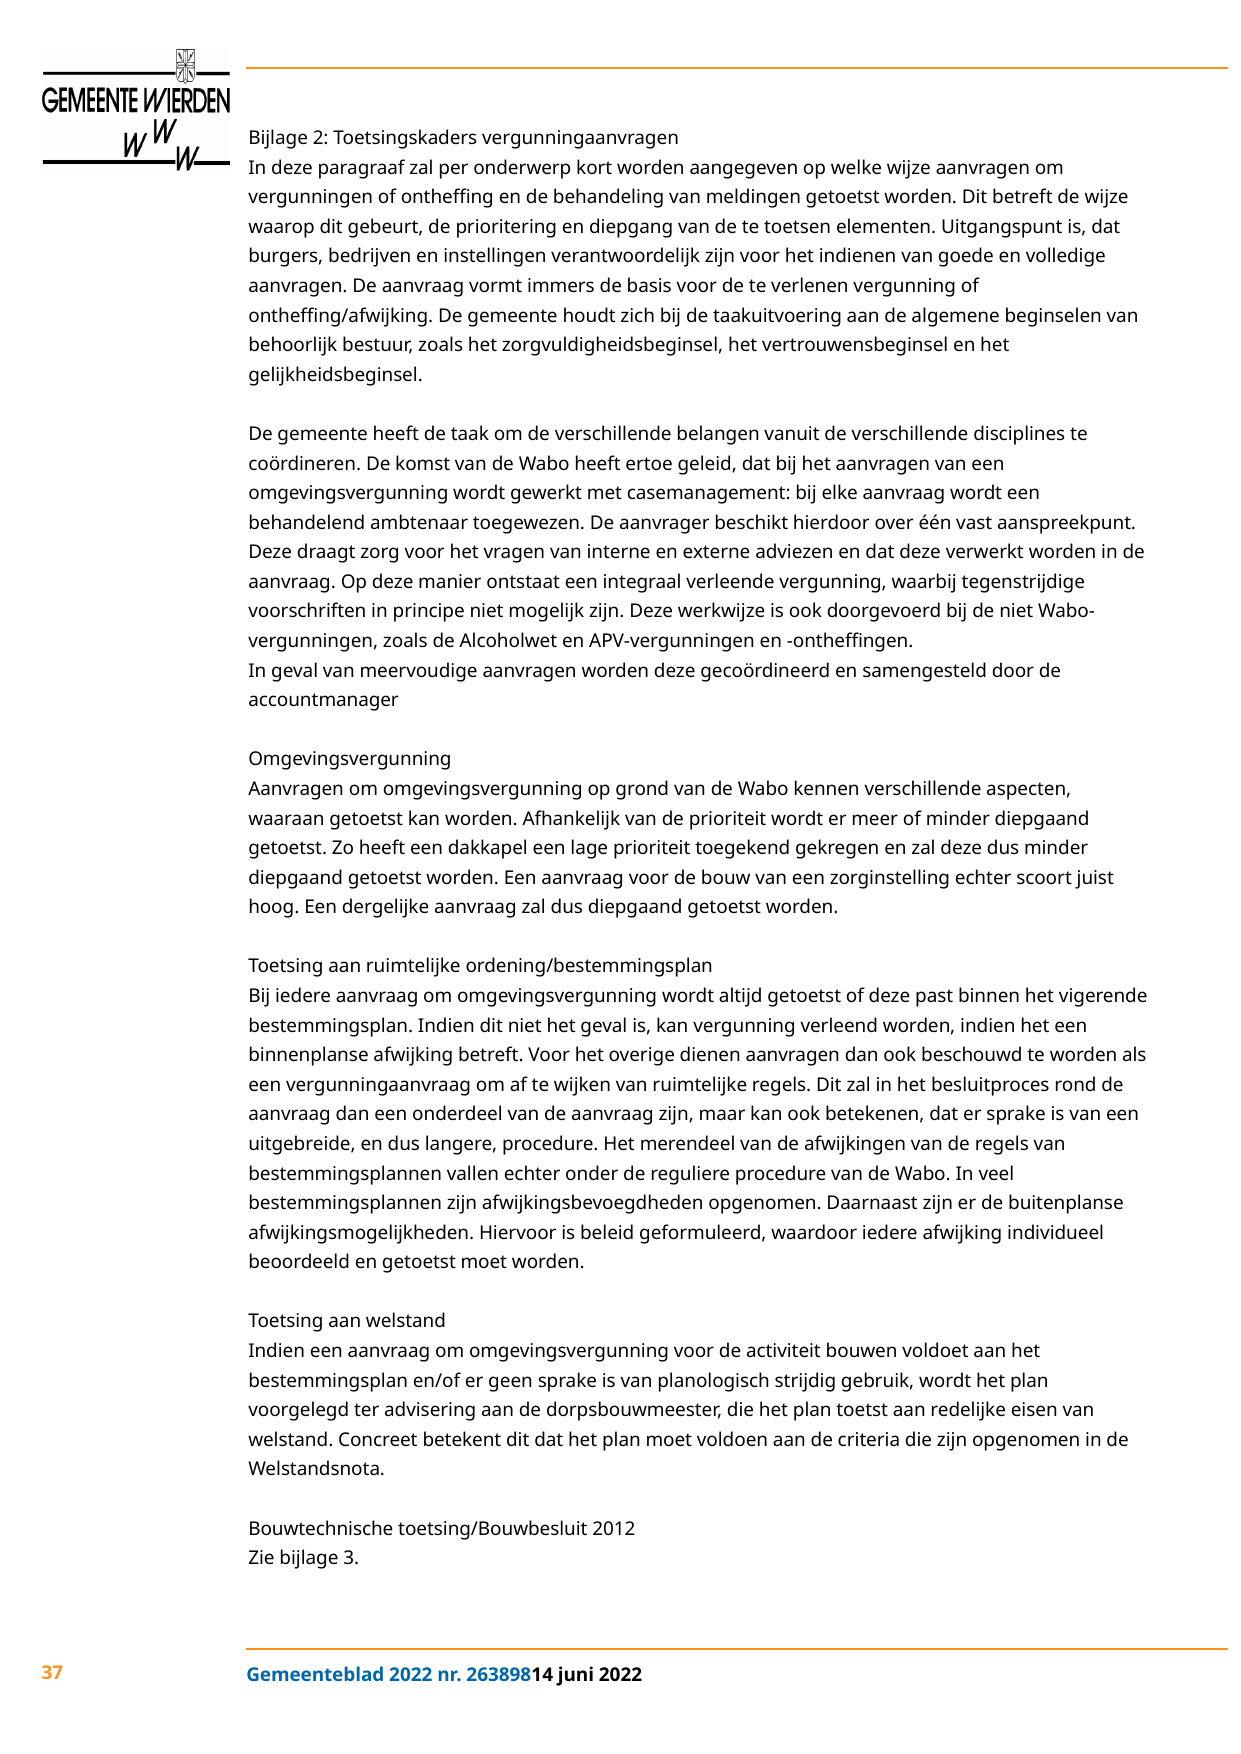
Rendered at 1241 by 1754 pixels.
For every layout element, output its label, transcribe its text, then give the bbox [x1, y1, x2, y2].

picture [41, 47, 231, 172]
text Zie bijlage 3. [248, 1544, 1152, 1570]
text Toetsing aan ruimtelijke ordening/bestemmingsplan [248, 953, 1152, 978]
text In geval van meervoudige aanvragen worden deze gecoördineerd en samengesteld door de accountmanager [248, 657, 1152, 712]
text Omgevingsvergunning [248, 746, 1152, 771]
text Bouwtechnische toetsing/Bouwbesluit 2012 [248, 1515, 1152, 1541]
text In deze paragraaf zal per onderwerp kort worden aangegeven op welke wijze aanvragen om vergunningen of ontheffing en de behandeling van meldingen getoetst worden. Dit betreft de wijze waarop dit gebeurt, de prioritering en diepgang van de te toetsen elementen. Uitgangspunt is, dat burgers, bedrijven en instellingen verantwoordelijk zijn voor het indienen van goede en volledige aanvragen. De aanvraag vormt immers de basis voor de te verlenen vergunning of ontheffing/afwijking. De gemeente houdt zich bij de taakuitvoering aan de algemene beginselen van behoorlijk bestuur, zoals het zorgvuldigheidsbeginsel, het vertrouwensbeginsel en het gelijkheidsbeginsel. [248, 154, 1152, 387]
text De gemeente heeft de taak om de verschillende belangen vanuit de verschillende disciplines te coördineren. De komst van de Wabo heeft ertoe geleid, dat bij het aanvragen van een omgevingsvergunning wordt gewerkt met casemanagement: bij elke aanvraag wordt een behandelend ambtenaar toegewezen. De aanvrager beschikt hierdoor over één vast aanspreekpunt. Deze draagt zorg voor het vragen van interne en externe adviezen en dat deze verwerkt worden in de aanvraag. Op deze manier ontstaat een integraal verleende vergunning, waarbij tegenstrijdige voorschriften in principe niet mogelijk zijn. Deze werkwijze is ook doorgevoerd bij de niet Wabo-vergunningen, zoals de Alcoholwet en APV-vergunningen en -ontheffingen. [248, 420, 1152, 653]
text Bij iedere aanvraag om omgevingsvergunning wordt altijd getoetst of deze past binnen het vigerende bestemmingsplan. Indien dit niet het geval is, kan vergunning verleend worden, indien het een binnenplanse afwijking betreft. Voor het overige dienen aanvragen dan ook beschouwd te worden als een vergunningaanvraag om af te wijken van ruimtelijke regels. Dit zal in het besluitproces rond de aanvraag dan een onderdeel van de aanvraag zijn, maar kan ook betekenen, dat er sprake is van een uitgebreide, en dus langere, procedure. Het merendeel van de afwijkingen van de regels van bestemmingsplannen vallen echter onder de reguliere procedure van de Wabo. In veel bestemmingsplannen zijn afwijkingsbevoegdheden opgenomen. Daarnaast zijn er de buitenplanse afwijkingsmogelijkheden. Hiervoor is beleid geformuleerd, waardoor iedere afwijking individueel beoordeeld en getoetst moet worden. [248, 982, 1152, 1274]
text Aanvragen om omgevingsvergunning op grond van de Wabo kennen verschillende aspecten, waaraan getoetst kan worden. Afhankelijk van de prioriteit wordt er meer of minder diepgaand getoetst. Zo heeft een dakkapel een lage prioriteit toegekend gekregen en zal deze dus minder diepgaand getoetst worden. Een aanvraag voor de bouw van een zorginstelling echter scoort juist hoog. Een dergelijke aanvraag zal dus diepgaand getoetst worden. [248, 775, 1152, 919]
text Bijlage 2: Toetsingskaders vergunningaanvragen [248, 124, 1152, 150]
text Indien een aanvraag om omgevingsvergunning voor de activiteit bouwen voldoet aan het bestemmingsplan en/of er geen sprake is van planologisch strijdig gebruik, wordt het plan voorgelegd ter advisering aan de dorpsbouwmeester, die het plan toetst aan redelijke eisen van welstand. Concreet betekent dit dat het plan moet voldoen aan de criteria die zijn opgenomen in de Welstandsnota. [248, 1337, 1152, 1481]
text Toetsing aan welstand [248, 1308, 1152, 1333]
